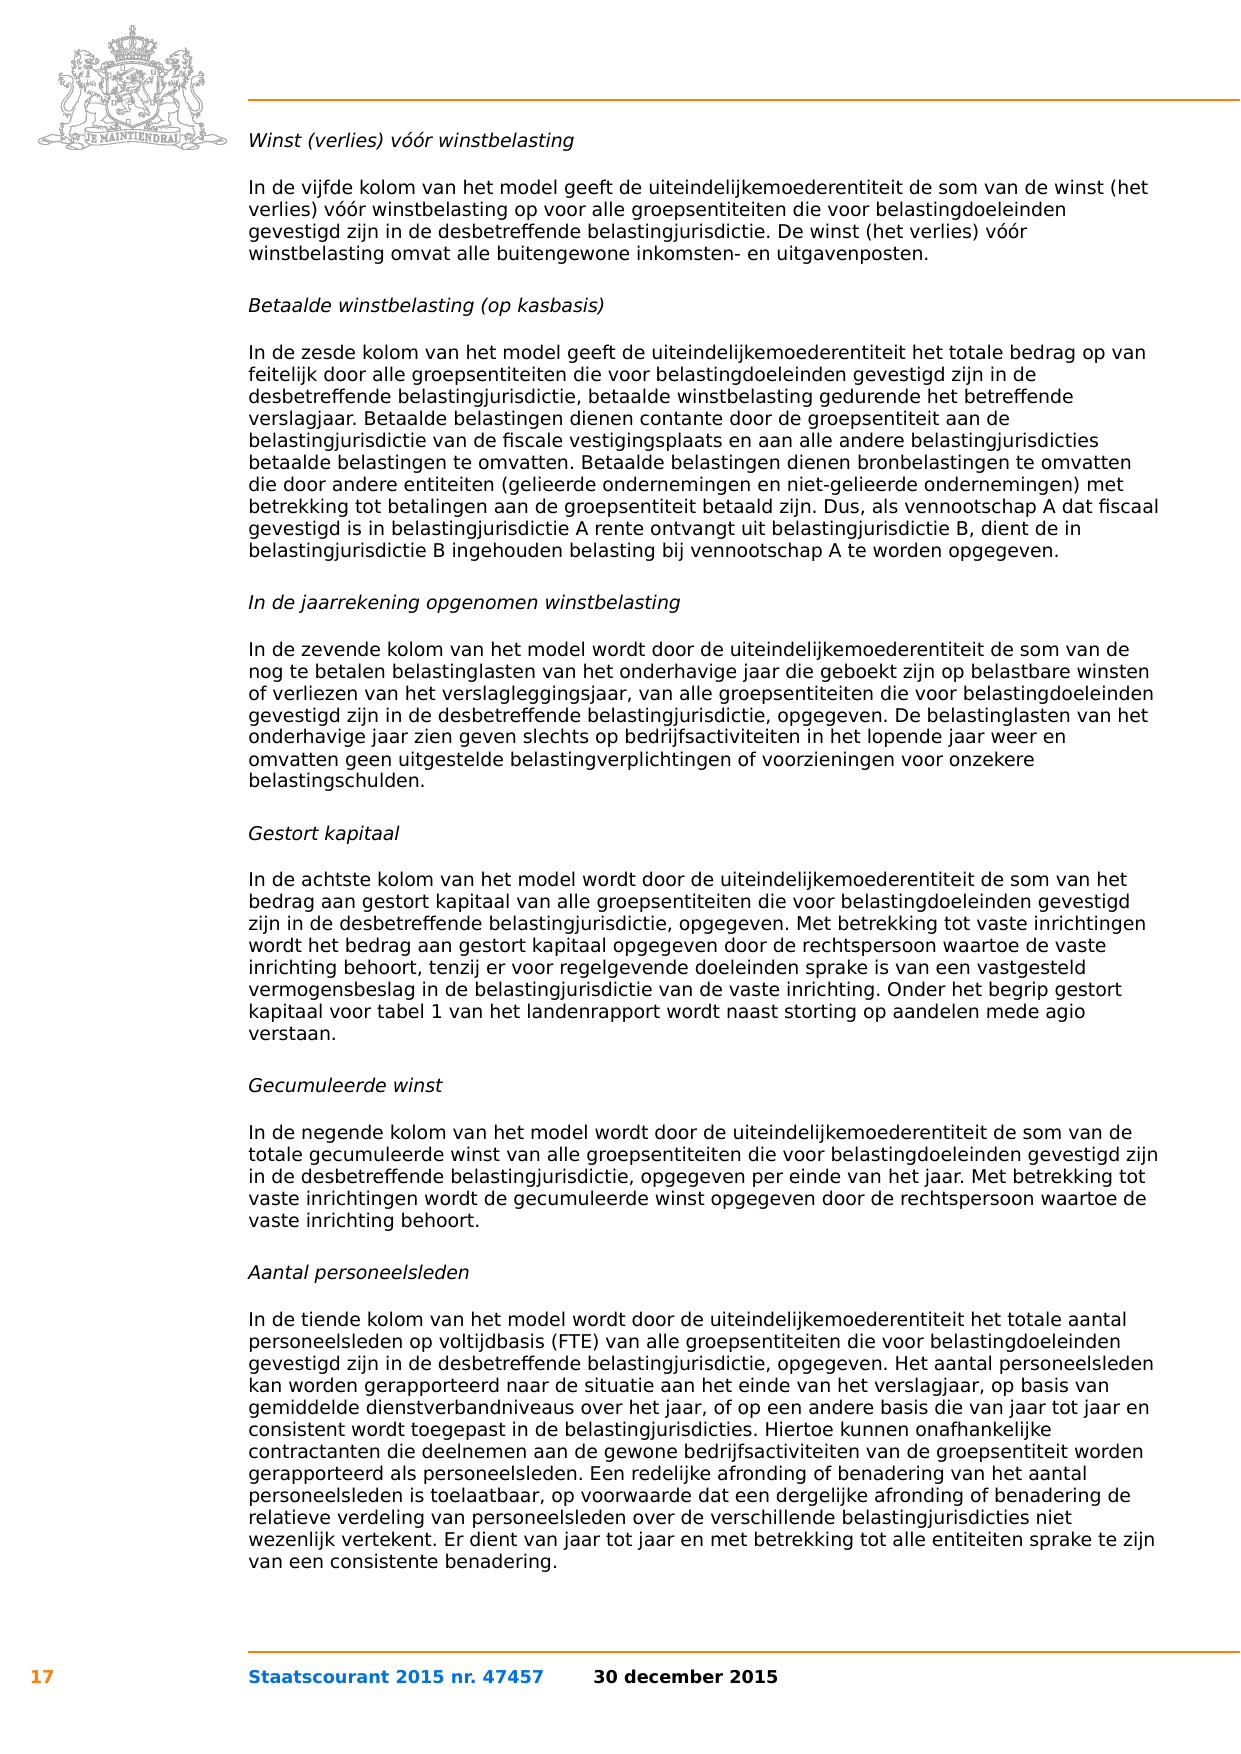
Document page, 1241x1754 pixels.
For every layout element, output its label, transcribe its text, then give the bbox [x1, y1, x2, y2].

text In de tiende kolom van het model wordt door de uiteindelijkemoederentiteit het totale aantal personeelsleden op voltijdbasis (FTE) van alle groepsentiteiten die voor belastingdoeleinden gevestigd zijn in de desbetreffende belastingjurisdictie, opgegeven. Het aantal personeelsleden kan worden gerapporteerd naar de situatie aan het einde van het verslagjaar, op basis van gemiddelde dienstverbandniveaus over het jaar, of op een andere basis die van jaar tot jaar en consistent wordt toegepast in de belastingjurisdicties. Hiertoe kunnen onafhankelijke contractanten die deelnemen aan de gewone bedrijfsactiviteiten van de groepsentiteit worden gerapporteerd als personeelsleden. Een redelijke afronding of benadering van het aantal personeelsleden is toelaatbaar, op voorwaarde dat een dergelijke afronding of benadering de relatieve verdeling van personeelsleden over de verschillende belastingjurisdicties niet wezenlijk vertekent. Er dient van jaar tot jaar en met betrekking tot alle entiteiten sprake te zijn van een consistente benadering. [248, 1309, 1163, 1573]
subtitle Gestort kapitaal [248, 822, 1163, 844]
subtitle Gecumuleerde winst [248, 1075, 1163, 1097]
text In de negende kolom van het model wordt door de uiteindelijkemoederentiteit de som van de totale gecumuleerde winst van alle groepsentiteiten die voor belastingdoeleinden gevestigd zijn in de desbetreffende belastingjurisdictie, opgegeven per einde van het jaar. Met betrekking tot vaste inrichtingen wordt de gecumuleerde winst opgegeven door de rechtspersoon waartoe de vaste inrichting behoort. [248, 1122, 1163, 1232]
subtitle Aantal personeelsleden [248, 1262, 1163, 1284]
subtitle In de jaarrekening opgenomen winstbelasting [248, 592, 1163, 613]
text In de vijfde kolom van het model geeft de uiteindelijkemoederentiteit de som van de winst (het verlies) vóór winstbelasting op voor alle groepsentiteiten die voor belastingdoeleinden gevestigd zijn in de desbetreffende belastingjurisdictie. De winst (het verlies) vóór winstbelasting omvat alle buitengewone inkomsten- en uitgavenposten. [248, 177, 1163, 265]
text In de achtste kolom van het model wordt door de uiteindelijkemoederentiteit de som van het bedrag aan gestort kapitaal van alle groepsentiteiten die voor belastingdoeleinden gevestigd zijn in de desbetreffende belastingjurisdictie, opgegeven. Met betrekking tot vaste inrichtingen wordt het bedrag aan gestort kapitaal opgegeven door de rechtspersoon waartoe de vaste inrichting behoort, tenzij er voor regelgevende doeleinden sprake is van een vastgesteld vermogensbeslag in de belastingjurisdictie van de vaste inrichting. Onder het begrip gestort kapitaal voor tabel 1 van het landenrapport wordt naast storting op aandelen mede agio verstaan. [248, 869, 1163, 1045]
subtitle Winst (verlies) vóór winstbelasting [248, 130, 1163, 152]
text In de zesde kolom van het model geeft de uiteindelijkemoederentiteit het totale bedrag op van feitelijk door alle groepsentiteiten die voor belastingdoeleinden gevestigd zijn in de desbetreffende belastingjurisdictie, betaalde winstbelasting gedurende het betreffende verslagjaar. Betaalde belastingen dienen contante door de groepsentiteit aan de belastingjurisdictie van de fiscale vestigingsplaats en aan alle andere belastingjurisdicties betaalde belastingen te omvatten. Betaalde belastingen dienen bronbelastingen te omvatten die door andere entiteiten (gelieerde ondernemingen en niet-gelieerde ondernemingen) met betrekking tot betalingen aan de groepsentiteit betaald zijn. Dus, als vennootschap A dat fiscaal gevestigd is in belastingjurisdictie A rente ontvangt uit belastingjurisdictie B, dient de in belastingjurisdictie B ingehouden belasting bij vennootschap A te worden opgegeven. [248, 342, 1163, 562]
subtitle Betaalde winstbelasting (op kasbasis) [248, 295, 1163, 317]
picture [38, 25, 227, 150]
text In de zevende kolom van het model wordt door de uiteindelijkemoederentiteit de som van de nog te betalen belastinglasten van het onderhavige jaar die geboekt zijn op belastbare winsten of verliezen van het verslagleggingsjaar, van alle groepsentiteiten die voor belastingdoeleinden gevestigd zijn in de desbetreffende belastingjurisdictie, opgegeven. De belastinglasten van het onderhavige jaar zien geven slechts op bedrijfsactiviteiten in het lopende jaar weer en omvatten geen uitgestelde belastingverplichtingen of voorzieningen voor onzekere belastingschulden. [248, 638, 1163, 792]
